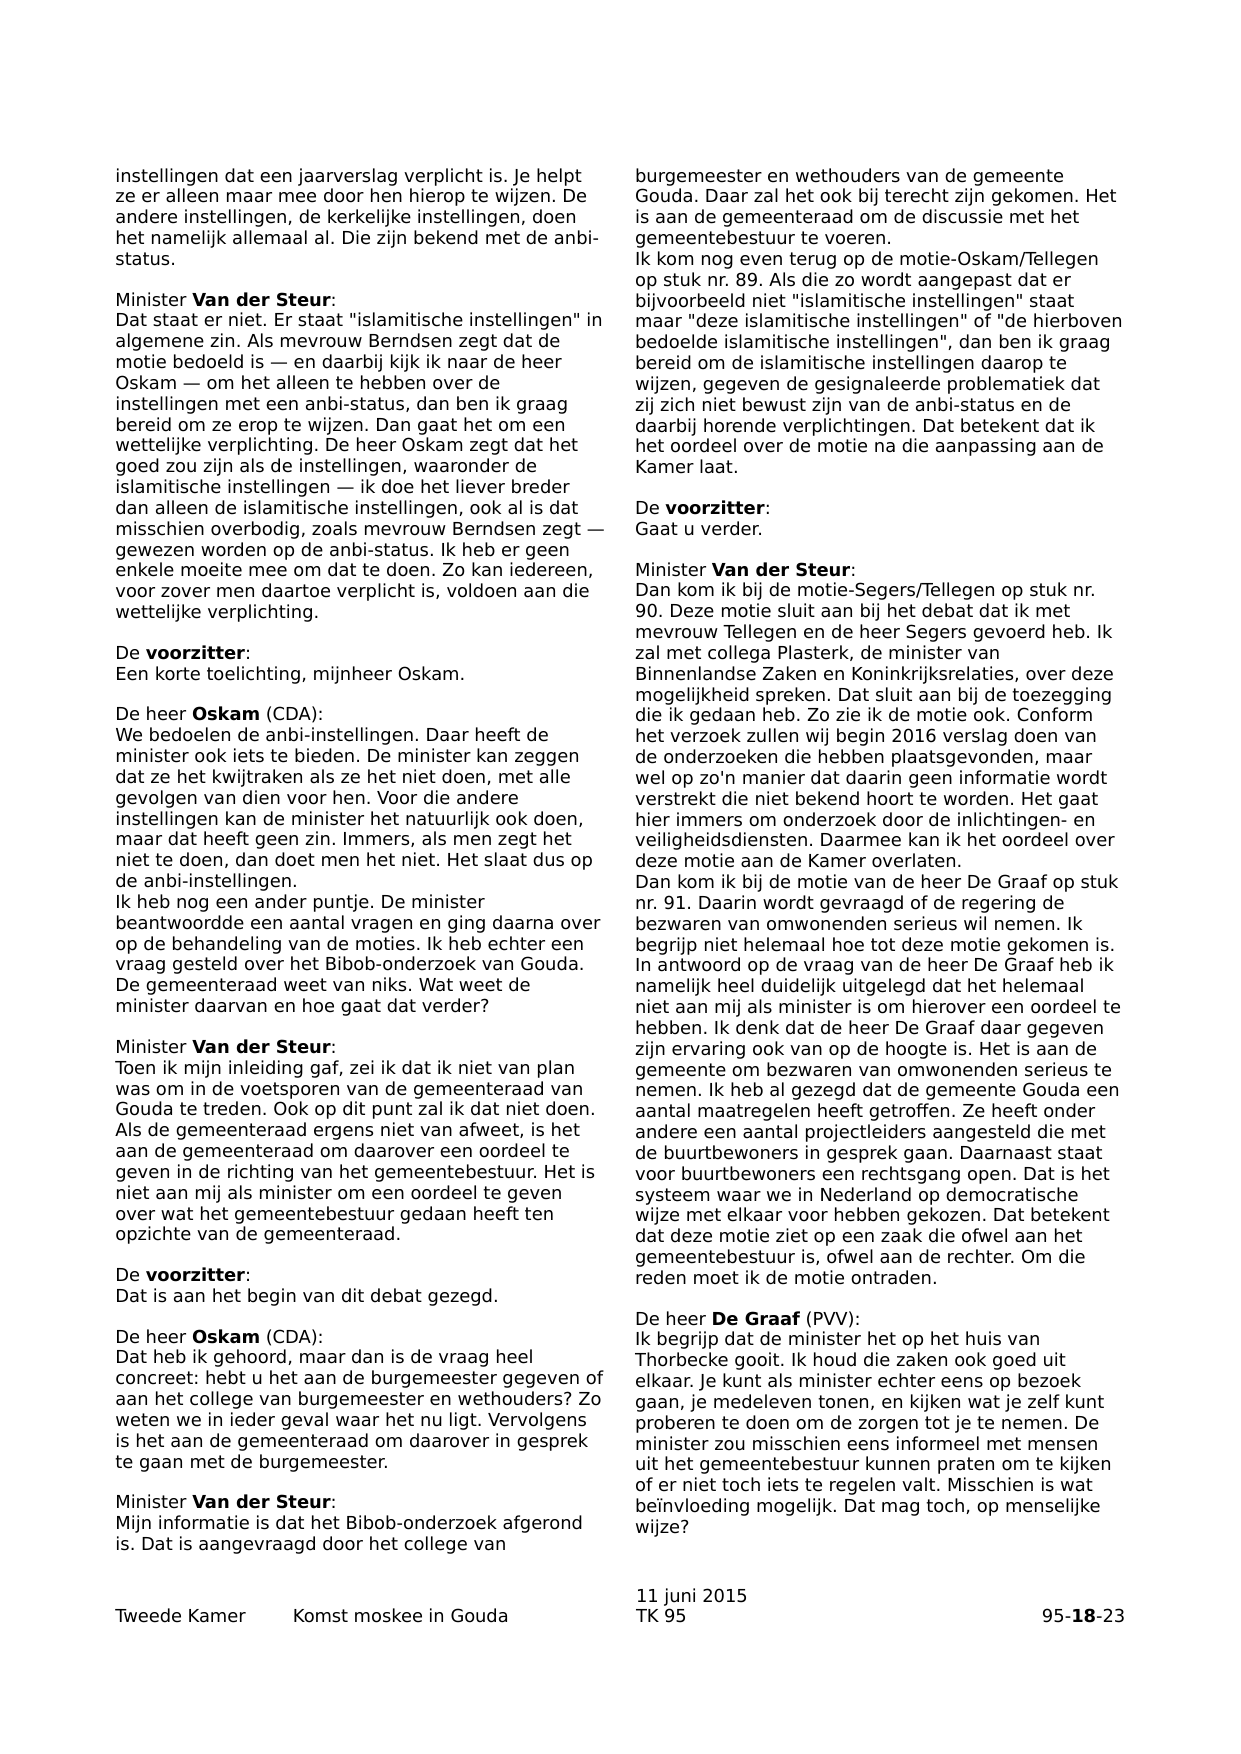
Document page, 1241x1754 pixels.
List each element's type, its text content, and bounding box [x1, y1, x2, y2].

text De voorzitter: [115, 643, 605, 663]
text Dat heb ik gehoord, maar dan is de vraag heel concreet: hebt u het aan de burgemeester gegeven of aan het college van burgemeester en wethouders? Zo weten we in ieder geval waar het nu ligt. Vervolgens is het aan de gemeenteraad om daarover in gesprek te gaan met de burgemeester. [115, 1347, 605, 1472]
text We bedoelen de anbi-instellingen. Daar heeft de minister ook iets te bieden. De minister kan zeggen dat ze het kwijtraken als ze het niet doen, met alle gevolgen van dien voor hen. Voor die andere instellingen kan de minister het natuurlijk ook doen, maar dat heeft geen zin. Immers, als men zegt het niet te doen, dan doet men het niet. Het slaat dus op de anbi-instellingen. [115, 725, 605, 892]
text Dat is aan het begin van dit debat gezegd. [115, 1286, 605, 1306]
text De heer Oskam (CDA): [115, 1326, 605, 1347]
text burgemeester en wethouders van de gemeente Gouda. Daar zal het ook bij terecht zijn gekomen. Het is aan de gemeenteraad om de discussie met het gemeentebestuur te voeren. [635, 165, 1125, 249]
text Mijn informatie is dat het Bibob-onderzoek afgerond is. Dat is aangevraagd door het college van [115, 1513, 605, 1554]
text Dan kom ik bij de motie-Segers/Tellegen op stuk nr. 90. Deze motie sluit aan bij het debat dat ik met mevrouw Tellegen en de heer Segers gevoerd heb. Ik zal met collega Plasterk, de minister van Binnenlandse Zaken en Koninkrijksrelaties, over deze mogelijkheid spreken. Dat sluit aan bij de toezegging die ik gedaan heb. Zo zie ik de motie ook. Conform het verzoek zullen wij begin 2016 verslag doen van de onderzoeken die hebben plaatsgevonden, maar wel op zo'n manier dat daarin geen informatie wordt verstrekt die niet bekend hoort te worden. Het gaat hier immers om onderzoek door de inlichtingen- en veiligheidsdiensten. Daarmee kan ik het oordeel over deze motie aan de Kamer overlaten. [635, 580, 1125, 872]
text Ik heb nog een ander puntje. De minister beantwoordde een aantal vragen en ging daarna over op de behandeling van de moties. Ik heb echter een vraag gesteld over het Bibob-onderzoek van Gouda. De gemeenteraad weet van niks. Wat weet de minister daarvan en hoe gaat dat verder? [115, 892, 605, 1017]
text De heer De Graaf (PVV): [635, 1308, 1125, 1329]
text Dat staat er niet. Er staat "islamitische instellingen" in algemene zin. Als mevrouw Berndsen zegt dat de motie bedoeld is — en daarbij kijk ik naar de heer Oskam — om het alleen te hebben over de instellingen met een anbi-status, dan ben ik graag bereid om ze erop te wijzen. Dan gaat het om een wettelijke verplichting. De heer Oskam zegt dat het goed zou zijn als de instellingen, waaronder de islamitische instellingen — ik doe het liever breder dan alleen de islamitische instellingen, ook al is dat misschien overbodig, zoals mevrouw Berndsen zegt — gewezen worden op de anbi-status. Ik heb er geen enkele moeite mee om dat te doen. Zo kan iedereen, voor zover men daartoe verplicht is, voldoen aan die wettelijke verplichting. [115, 310, 605, 623]
text instellingen dat een jaarverslag verplicht is. Je helpt ze er alleen maar mee door hen hierop te wijzen. De andere instellingen, de kerkelijke instellingen, doen het namelijk allemaal al. Die zijn bekend met de anbi-status. [115, 165, 605, 269]
text Minister Van der Steur: [115, 1037, 605, 1057]
text De voorzitter: [635, 498, 1125, 518]
text Ik kom nog even terug op de motie-Oskam/Tellegen op stuk nr. 89. Als die zo wordt aangepast dat er bijvoorbeeld niet "islamitische instellingen" staat maar "deze islamitische instellingen" of "de hierboven bedoelde islamitische instellingen", dan ben ik graag bereid om de islamitische instellingen daarop te wijzen, gegeven de gesignaleerde problematiek dat zij zich niet bewust zijn van de anbi-status en de daarbij horende verplichtingen. Dat betekent dat ik het oordeel over de motie na die aanpassing aan de Kamer laat. [635, 249, 1125, 478]
text Ik begrijp dat de minister het op het huis van Thorbecke gooit. Ik houd die zaken ook goed uit elkaar. Je kunt als minister echter eens op bezoek gaan, je medeleven tonen, en kijken wat je zelf kunt proberen te doen om de zorgen tot je te nemen. De minister zou misschien eens informeel met mensen uit het gemeentebestuur kunnen praten om te kijken of er niet toch iets te regelen valt. Misschien is wat beïnvloeding mogelijk. Dat mag toch, op menselijke wijze? [635, 1329, 1125, 1537]
text Gaat u verder. [635, 518, 1125, 539]
text Dan kom ik bij de motie van de heer De Graaf op stuk nr. 91. Daarin wordt gevraagd of de regering de bezwaren van omwonenden serieus wil nemen. Ik begrijp niet helemaal hoe tot deze motie gekomen is. In antwoord op de vraag van de heer De Graaf heb ik namelijk heel duidelijk uitgelegd dat het helemaal niet aan mij als minister is om hierover een oordeel te hebben. Ik denk dat de heer De Graaf daar gegeven zijn ervaring ook van op de hoogte is. Het is aan de gemeente om bezwaren van omwonenden serieus te nemen. Ik heb al gezegd dat de gemeente Gouda een aantal maatregelen heeft getroffen. Ze heeft onder andere een aantal projectleiders aangesteld die met de buurtbewoners in gesprek gaan. Daarnaast staat voor buurtbewoners een rechtsgang open. Dat is het systeem waar we in Nederland op democratische wijze met elkaar voor hebben gekozen. Dat betekent dat deze motie ziet op een zaak die ofwel aan het gemeentebestuur is, ofwel aan de rechter. Om die reden moet ik de motie ontraden. [635, 872, 1125, 1288]
text Een korte toelichting, mijnheer Oskam. [115, 663, 605, 684]
text De heer Oskam (CDA): [115, 704, 605, 725]
text Toen ik mijn inleiding gaf, zei ik dat ik niet van plan was om in de voetsporen van de gemeenteraad van Gouda te treden. Ook op dit punt zal ik dat niet doen. Als de gemeenteraad ergens niet van afweet, is het aan de gemeenteraad om daarover een oordeel te geven in de richting van het gemeentebestuur. Het is niet aan mij als minister om een oordeel te geven over wat het gemeentebestuur gedaan heeft ten opzichte van de gemeenteraad. [115, 1057, 605, 1245]
text Minister Van der Steur: [115, 1492, 605, 1513]
text Minister Van der Steur: [115, 289, 605, 310]
text De voorzitter: [115, 1265, 605, 1286]
text Minister Van der Steur: [635, 559, 1125, 580]
